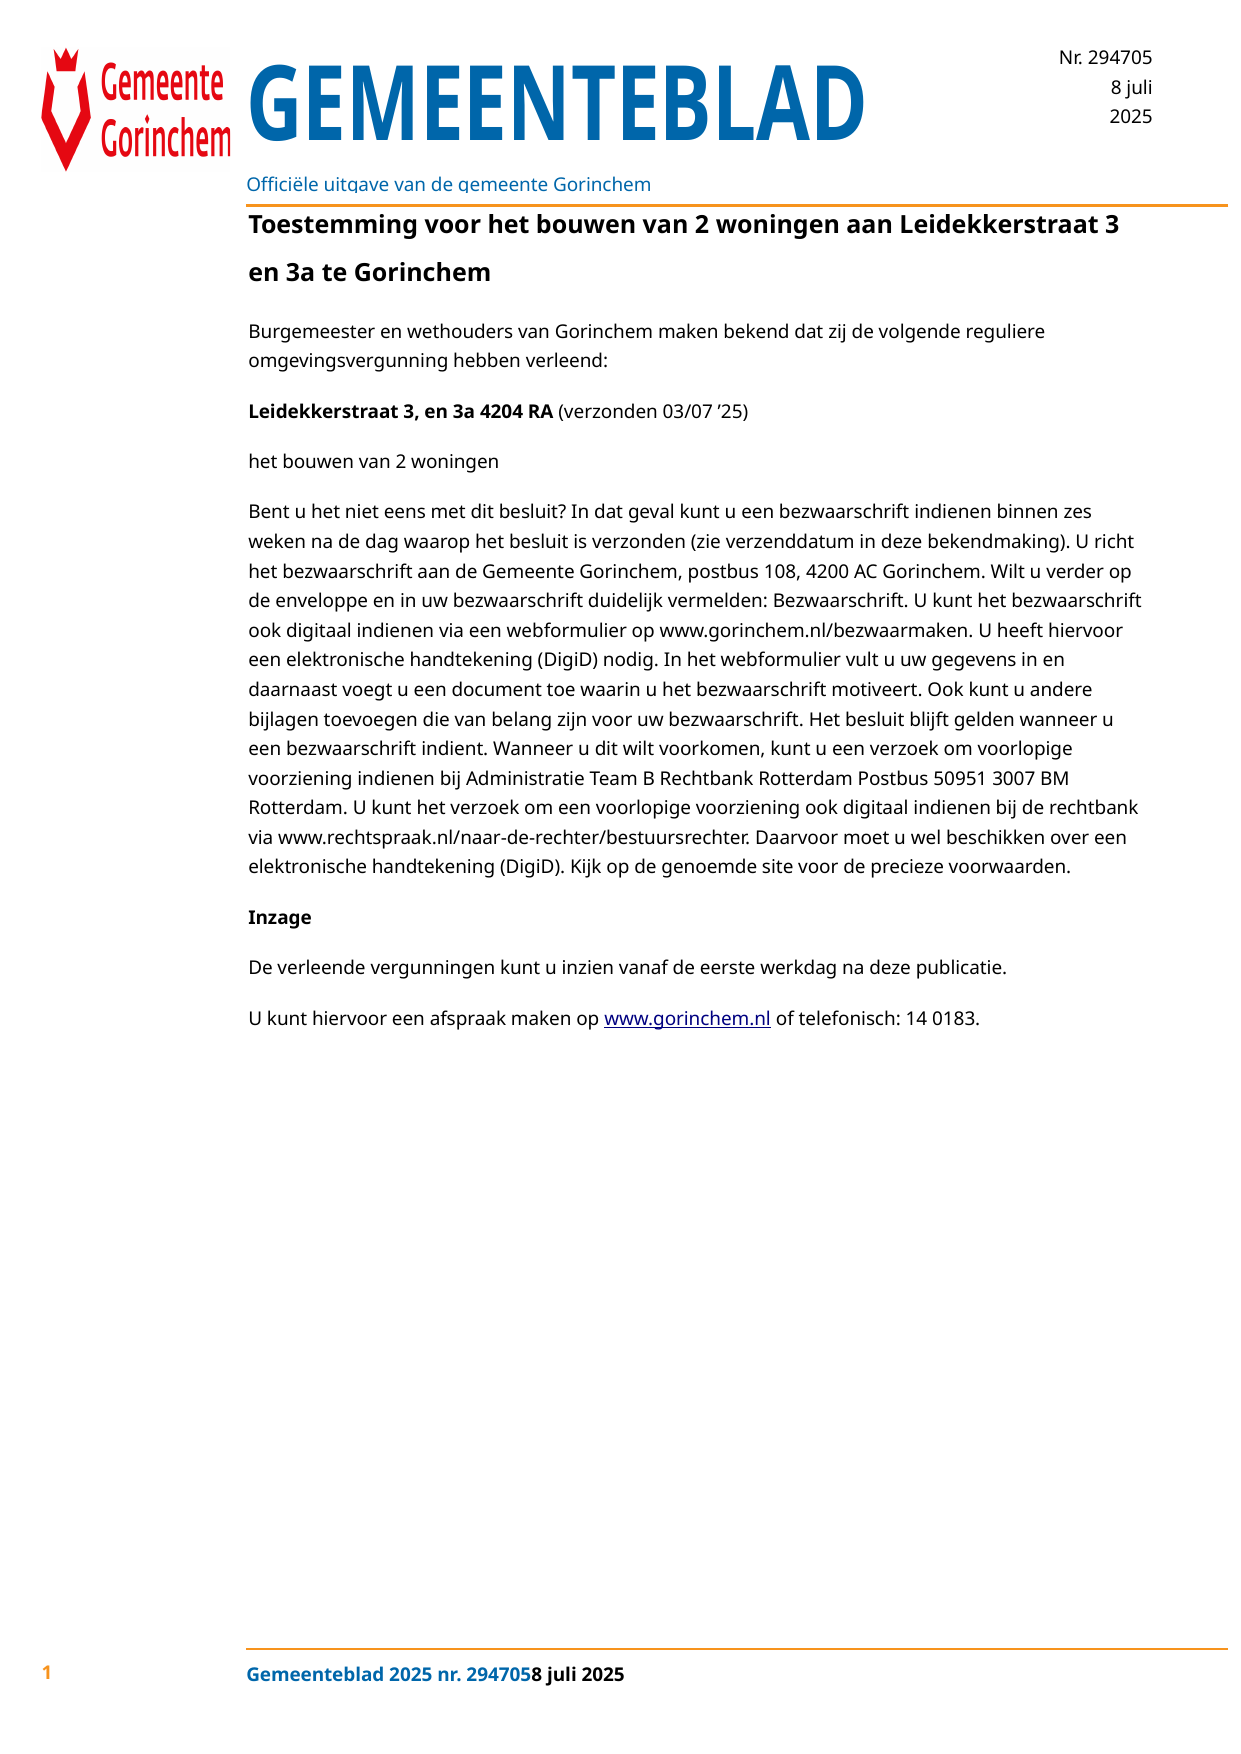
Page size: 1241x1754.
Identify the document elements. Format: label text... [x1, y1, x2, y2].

text Burgemeester en wethouders van Gorinchem maken bekend dat zij de volgende reguliere omgevingsvergunning hebben verleend: [248, 318, 1152, 373]
text Leidekkerstraat 3, en 3a 4204 RA (verzonden 03/07 ’25) [248, 398, 1152, 424]
text Inzage [248, 904, 1152, 930]
text Bent u het niet eens met dit besluit? In dat geval kunt u een bezwaarschrift indienen binnen zes weken na de dag waarop het besluit is verzonden (zie verzenddatum in deze bekendmaking). U richt het bezwaarschrift aan de Gemeente Gorinchem, postbus 108, 4200 AC Gorinchem. Wilt u verder op de enveloppe en in uw bezwaarschrift duidelijk vermelden: Bezwaarschrift. U kunt het bezwaarschrift ook digitaal indienen via een webformulier op www.gorinchem.nl/bezwaarmaken. U heeft hiervoor een elektronische handtekening (DigiD) nodig. In het webformulier vult u uw gegevens in en daarnaast voegt u een document toe waarin u het bezwaarschrift motiveert. Ook kunt u andere bijlagen toevoegen die van belang zijn voor uw bezwaarschrift. Het besluit blijft gelden wanneer u een bezwaarschrift indient. Wanneer u dit wilt voorkomen, kunt u een verzoek om voorlopige voorziening indienen bij Administratie Team B Rechtbank Rotterdam Postbus 50951 3007 BM Rotterdam. U kunt het verzoek om een voorlopige voorziening ook digitaal indienen bij de rechtbank via www.rechtspraak.nl/naar-de-rechter/bestuursrechter. Daarvoor moet u wel beschikken over een elektronische handtekening (DigiD). Kijk op de genoemde site voor de precieze voorwaarden. [248, 499, 1152, 879]
picture [41, 47, 231, 172]
text Toestemming voor het bouwen van 2 woningen aan Leidekkerstraat 3 en 3a te Gorinchem [248, 207, 1152, 288]
text U kunt hiervoor een afspraak maken op www.gorinchem.nl of telefonisch: 14 0183. [248, 1005, 1152, 1031]
text het bouwen van 2 woningen [248, 448, 1152, 474]
text De verleende vergunningen kunt u inzien vanaf de eerste werkdag na deze publicatie. [248, 954, 1152, 980]
